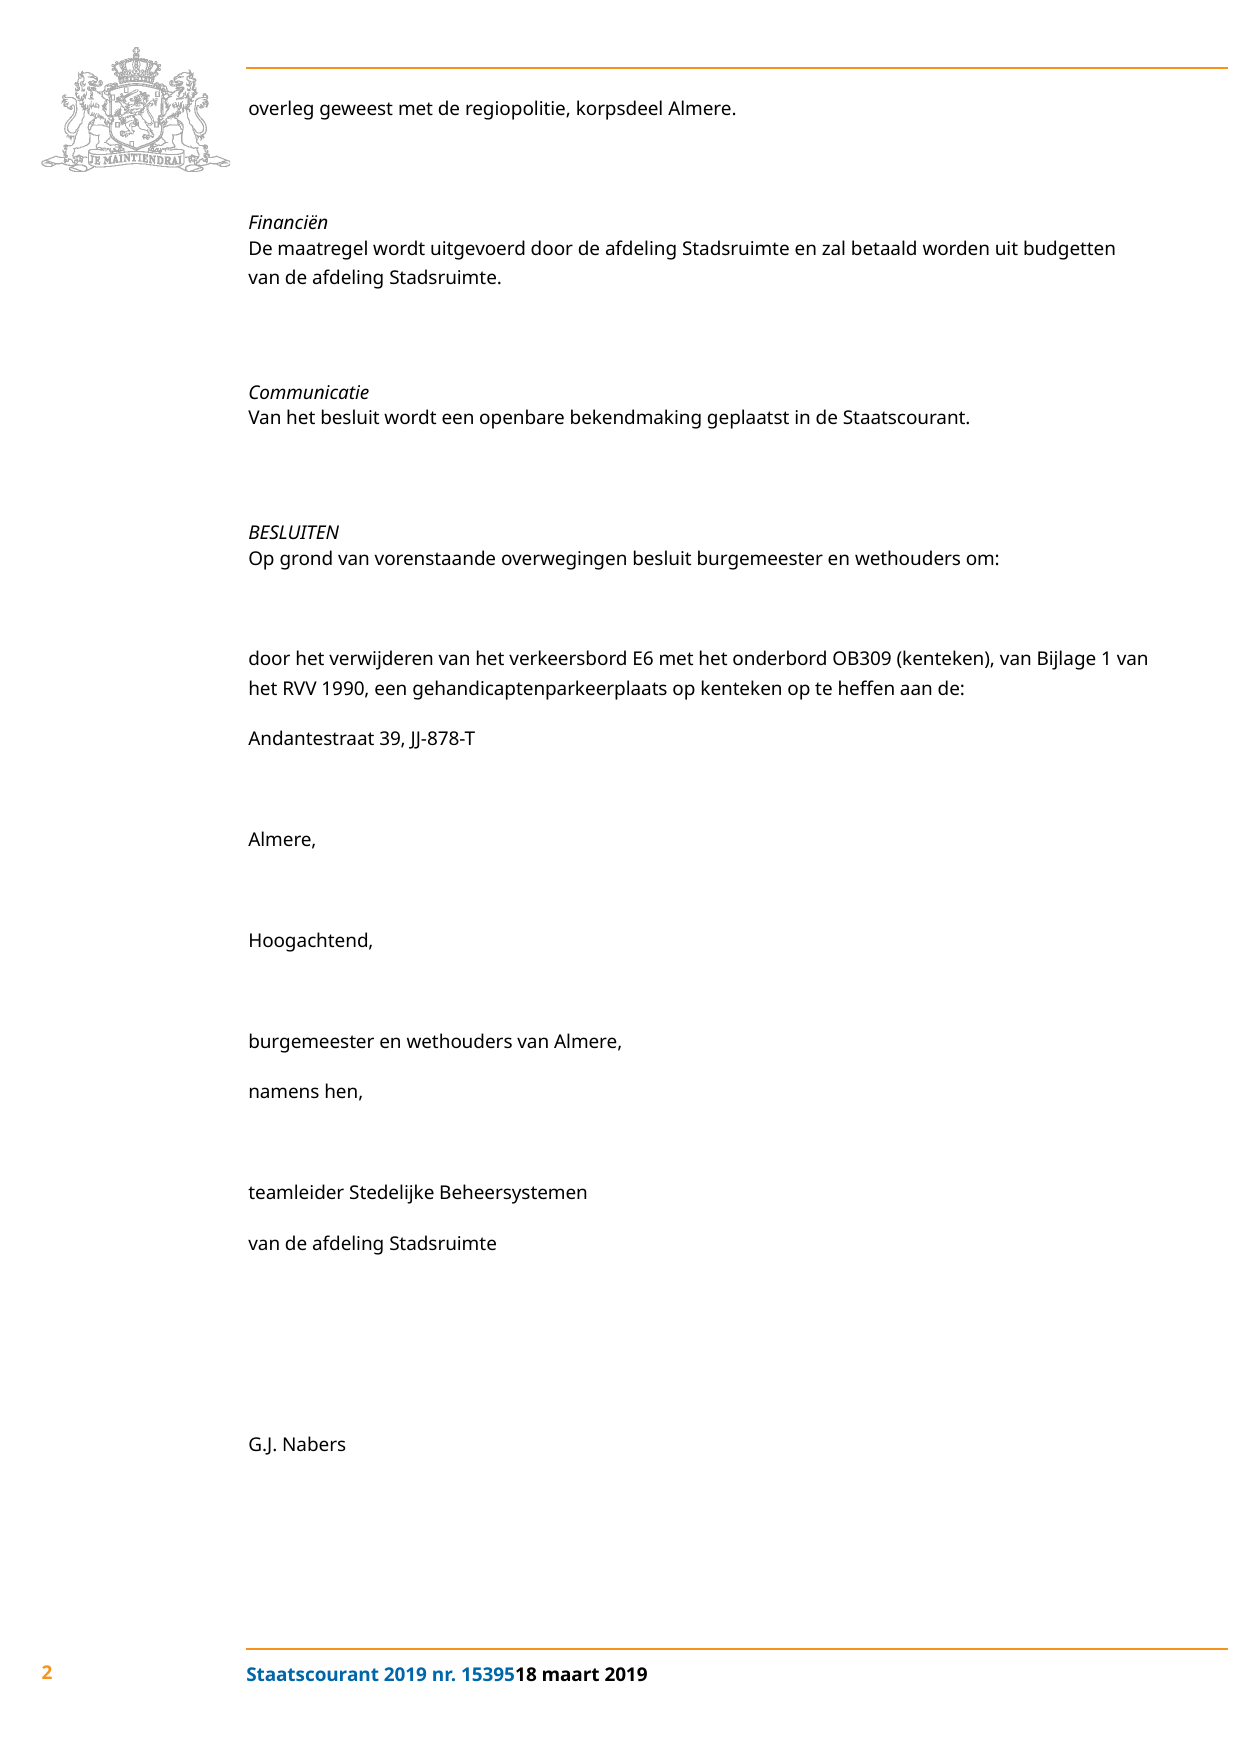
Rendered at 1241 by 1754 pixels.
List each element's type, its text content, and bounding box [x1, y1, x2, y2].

text burgemeester en wethouders van Almere, [248, 1028, 1152, 1054]
text BESLUITEN [248, 519, 1152, 545]
text van de afdeling Stadsruimte [248, 1230, 1152, 1255]
text Hoogachtend, [248, 927, 1152, 953]
text teamleider Stedelijke Beheersystemen [248, 1179, 1152, 1205]
text Almere, [248, 826, 1152, 852]
text Andantestraat 39, JJ-878-T [248, 726, 1152, 751]
text Op grond van vorenstaande overwegingen besluit burgemeester en wethouders om: [248, 545, 1152, 570]
text De maatregel wordt uitgevoerd door de afdeling Stadsruimte en zal betaald worden uit budgetten van de afdeling Stadsruimte. [248, 235, 1152, 290]
text G.J. Nabers [248, 1431, 1152, 1457]
text overleg geweest met de regiopolitie, korpsdeel Almere. [248, 95, 1152, 121]
text Communicatie [248, 379, 1152, 404]
picture [41, 47, 231, 172]
text Van het besluit wordt een openbare bekendmaking geplaatst in de Staatscourant. [248, 404, 1152, 430]
text door het verwijderen van het verkeersbord E6 met het onderbord OB309 (kenteken), van Bijlage 1 van het RVV 1990, een gehandicaptenparkeerplaats op kenteken op te heffen aan de: [248, 646, 1152, 701]
text Financiën [248, 209, 1152, 235]
text namens hen, [248, 1078, 1152, 1104]
